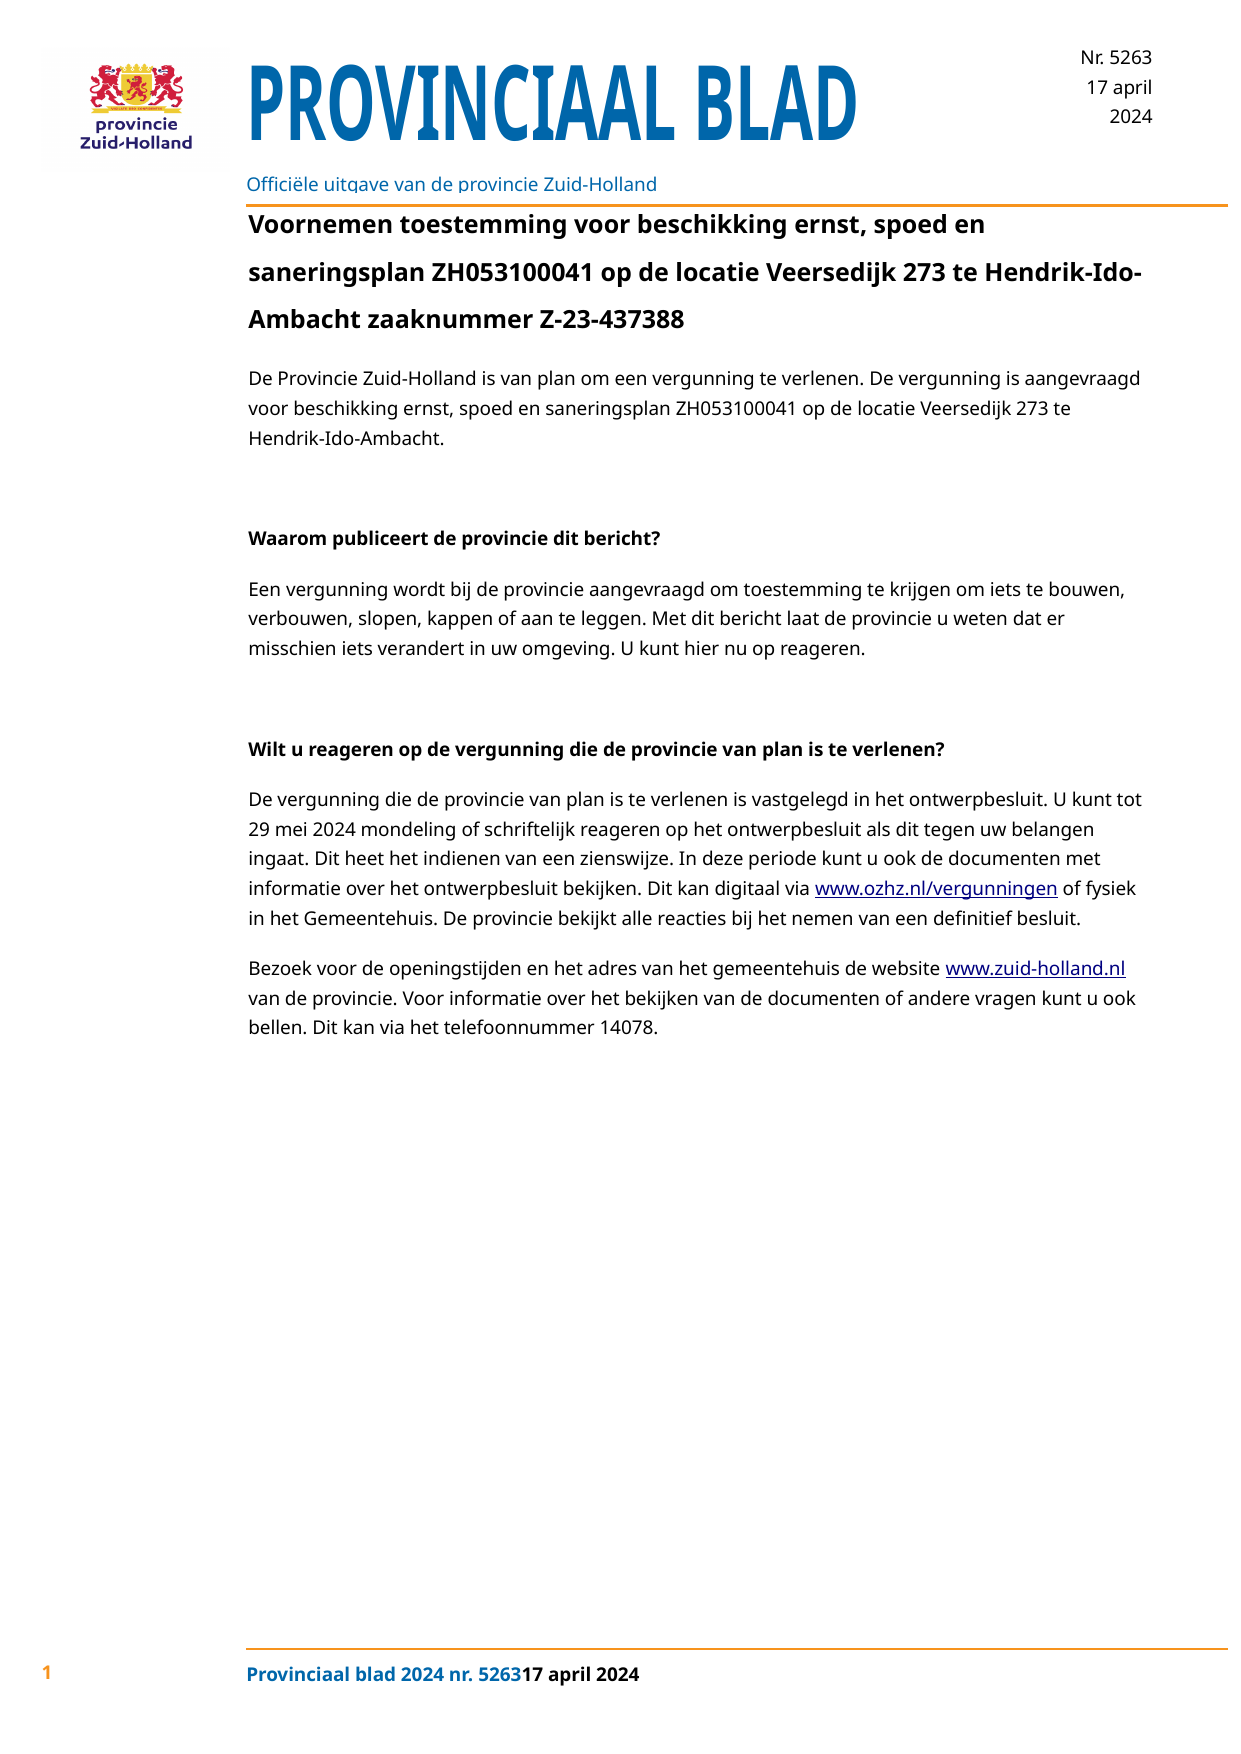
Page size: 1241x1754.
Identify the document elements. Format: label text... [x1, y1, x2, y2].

text De vergunning die de provincie van plan is te verlenen is vastgelegd in het ontwerpbesluit. U kunt tot 29 mei 2024 mondeling of schriftelijk reageren op het ontwerpbesluit als dit tegen uw belangen ingaat. Dit heet het indienen van een zienswijze. In deze periode kunt u ook de documenten met informatie over het ontwerpbesluit bekijken. Dit kan digitaal via www.ozhz.nl/vergunningen of fysiek in het Gemeentehuis. De provincie bekijkt alle reacties bij het nemen van een definitief besluit. [248, 786, 1152, 930]
picture [41, 47, 231, 172]
text Wilt u reageren op de vergunning die de provincie van plan is te verlenen? [248, 736, 1152, 762]
text Bezoek voor de openingstijden en het adres van het gemeentehuis de website www.zuid-holland.nl van de provincie. Voor informatie over het bekijken van de documenten of andere vragen kunt u ook bellen. Dit kan via het telefoonnummer 14078. [248, 955, 1152, 1040]
text Waarom publiceert de provincie dit bericht? [248, 526, 1152, 551]
text Een vergunning wordt bij de provincie aangevraagd om toestemming te krijgen om iets te bouwen, verbouwen, slopen, kappen of aan te leggen. Met dit bericht laat de provincie u weten dat er misschien iets verandert in uw omgeving. U kunt hier nu op reageren. [248, 576, 1152, 661]
text De Provincie Zuid-Holland is van plan om een vergunning te verlenen. De vergunning is aangevraagd voor beschikking ernst, spoed en saneringsplan ZH053100041 op de locatie Veersedijk 273 te Hendrik-Ido-Ambacht. [248, 366, 1152, 450]
text Voornemen toestemming voor beschikking ernst, spoed en saneringsplan ZH053100041 op de locatie Veersedijk 273 te Hendrik-Ido-Ambacht zaaknummer Z-23-437388 [248, 207, 1152, 336]
